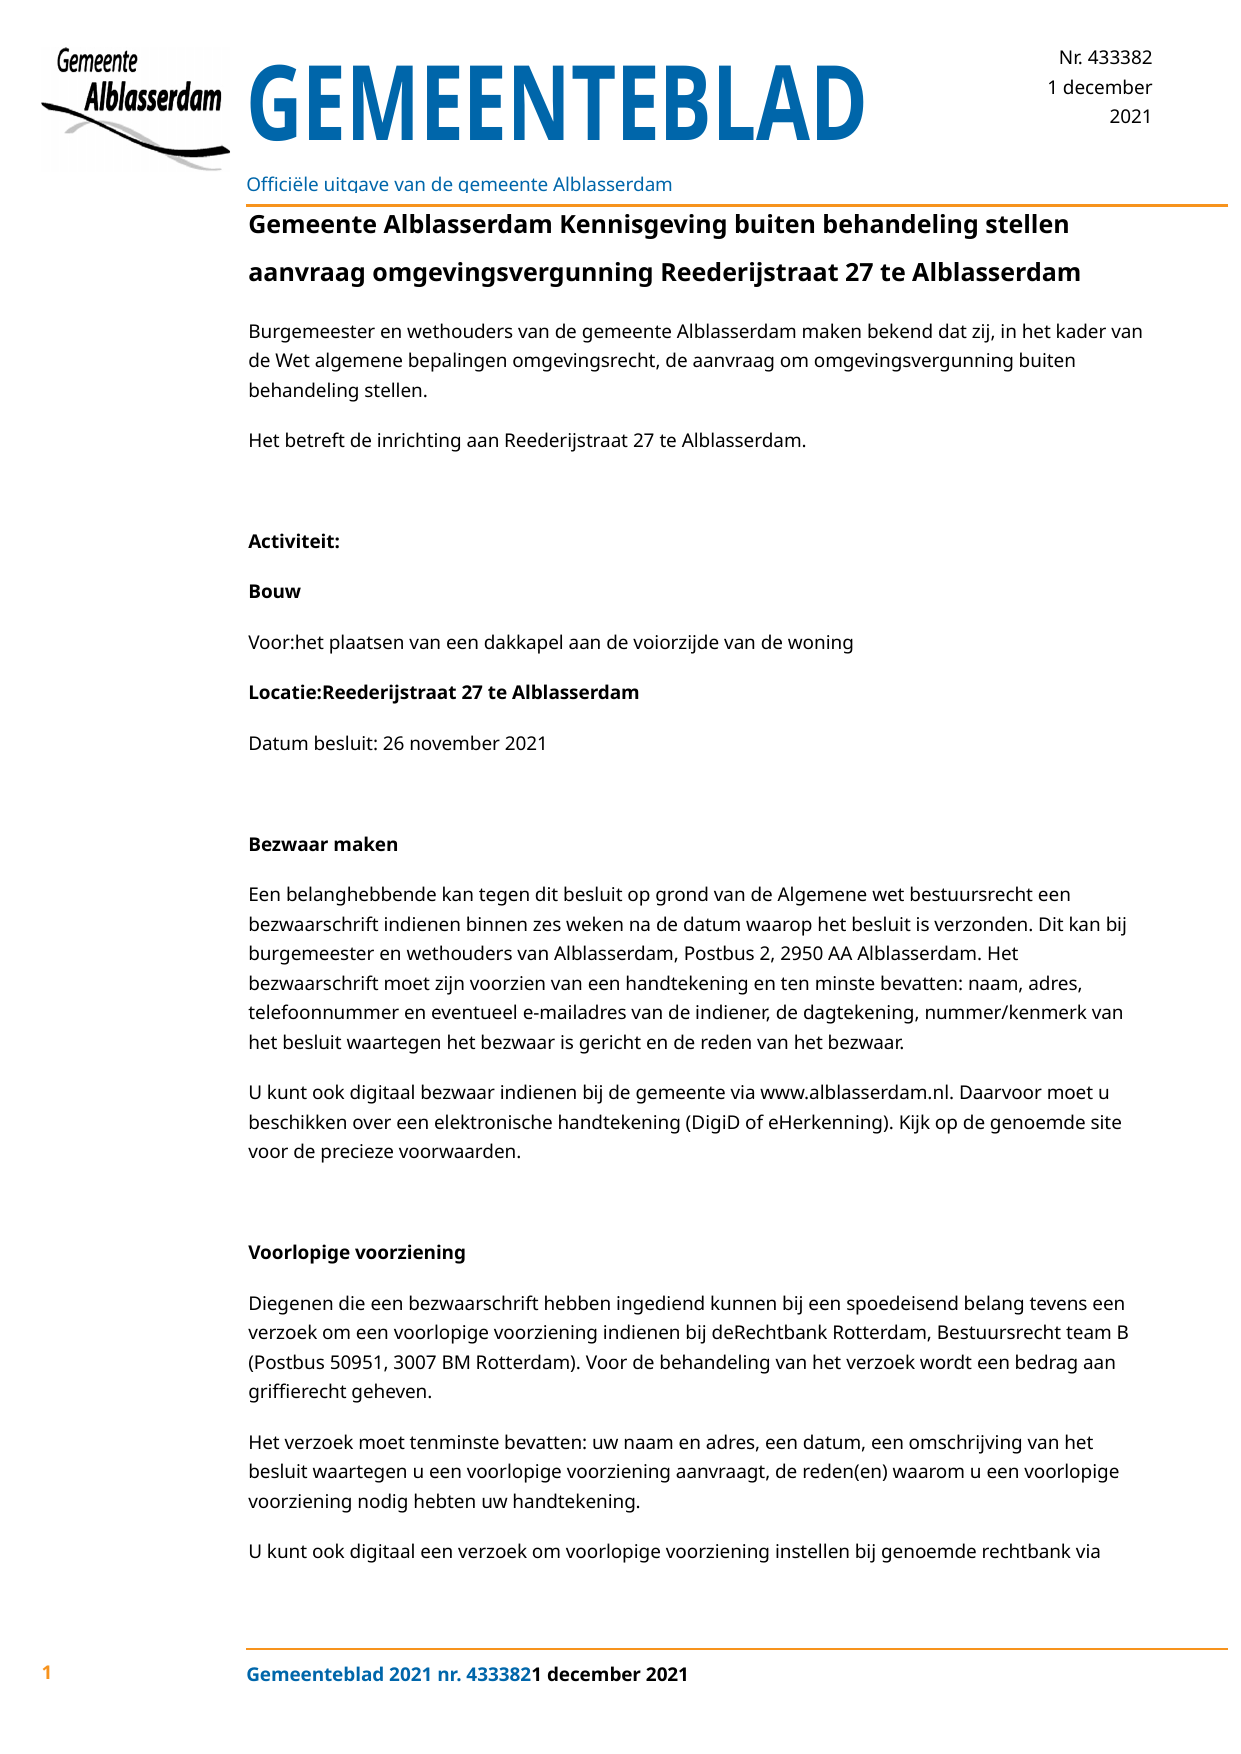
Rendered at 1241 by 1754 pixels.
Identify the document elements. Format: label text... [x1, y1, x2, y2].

text Het betreft de inrichting aan Reederijstraat 27 te Alblasserdam. [248, 427, 1152, 453]
text Voor:het plaatsen van een dakkapel aan de voiorzijde van de woning [248, 629, 1152, 655]
text Voorlopige voorziening [248, 1239, 1152, 1265]
text Diegenen die een bezwaarschrift hebben ingediend kunnen bij een spoedeisend belang tevens een verzoek om een voorlopige voorziening indienen bij deRechtbank Rotterdam, Bestuursrecht team B (Postbus 50951, 3007 BM Rotterdam). Voor de behandeling van het verzoek wordt een bedrag aan griffierecht geheven. [248, 1290, 1152, 1404]
text Burgemeester en wethouders van de gemeente Alblasserdam maken bekend dat zij, in het kader van de Wet algemene bepalingen omgevingsrecht, de aanvraag om omgevingsvergunning buiten behandeling stellen. [248, 318, 1152, 403]
text Het verzoek moet tenminste bevatten: uw naam en adres, een datum, een omschrijving van het besluit waartegen u een voorlopige voorziening aanvraagt, de reden(en) waarom u een voorlopige voorziening nodig hebten uw handtekening. [248, 1429, 1152, 1514]
text Activiteit: [248, 528, 1152, 554]
picture [41, 47, 231, 172]
text Locatie:Reederijstraat 27 te Alblasserdam [248, 679, 1152, 705]
text Bouw [248, 579, 1152, 604]
text U kunt ook digitaal een verzoek om voorlopige voorziening instellen bij genoemde rechtbank via [248, 1539, 1152, 1564]
text Bezwaar maken [248, 831, 1152, 857]
text U kunt ook digitaal bezwaar indienen bij de gemeente via www.alblasserdam.nl. Daarvoor moet u beschikken over een elektronische handtekening (DigiD of eHerkenning). Kijk op de genoemde site voor de precieze voorwaarden. [248, 1079, 1152, 1164]
text Datum besluit: 26 november 2021 [248, 730, 1152, 756]
text Gemeente Alblasserdam Kennisgeving buiten behandeling stellen aanvraag omgevingsvergunning Reederijstraat 27 te Alblasserdam [248, 207, 1152, 288]
text Een belanghebbende kan tegen dit besluit op grond van de Algemene wet bestuursrecht een bezwaarschrift indienen binnen zes weken na de datum waarop het besluit is verzonden. Dit kan bij burgemeester en wethouders van Alblasserdam, Postbus 2, 2950 AA Alblasserdam. Het bezwaarschrift moet zijn voorzien van een handtekening en ten minste bevatten: naam, adres, telefoonnummer en eventueel e-mailadres van de indiener, de dagtekening, nummer/kenmerk van het besluit waartegen het bezwaar is gericht en de reden van het bezwaar. [248, 881, 1152, 1055]
